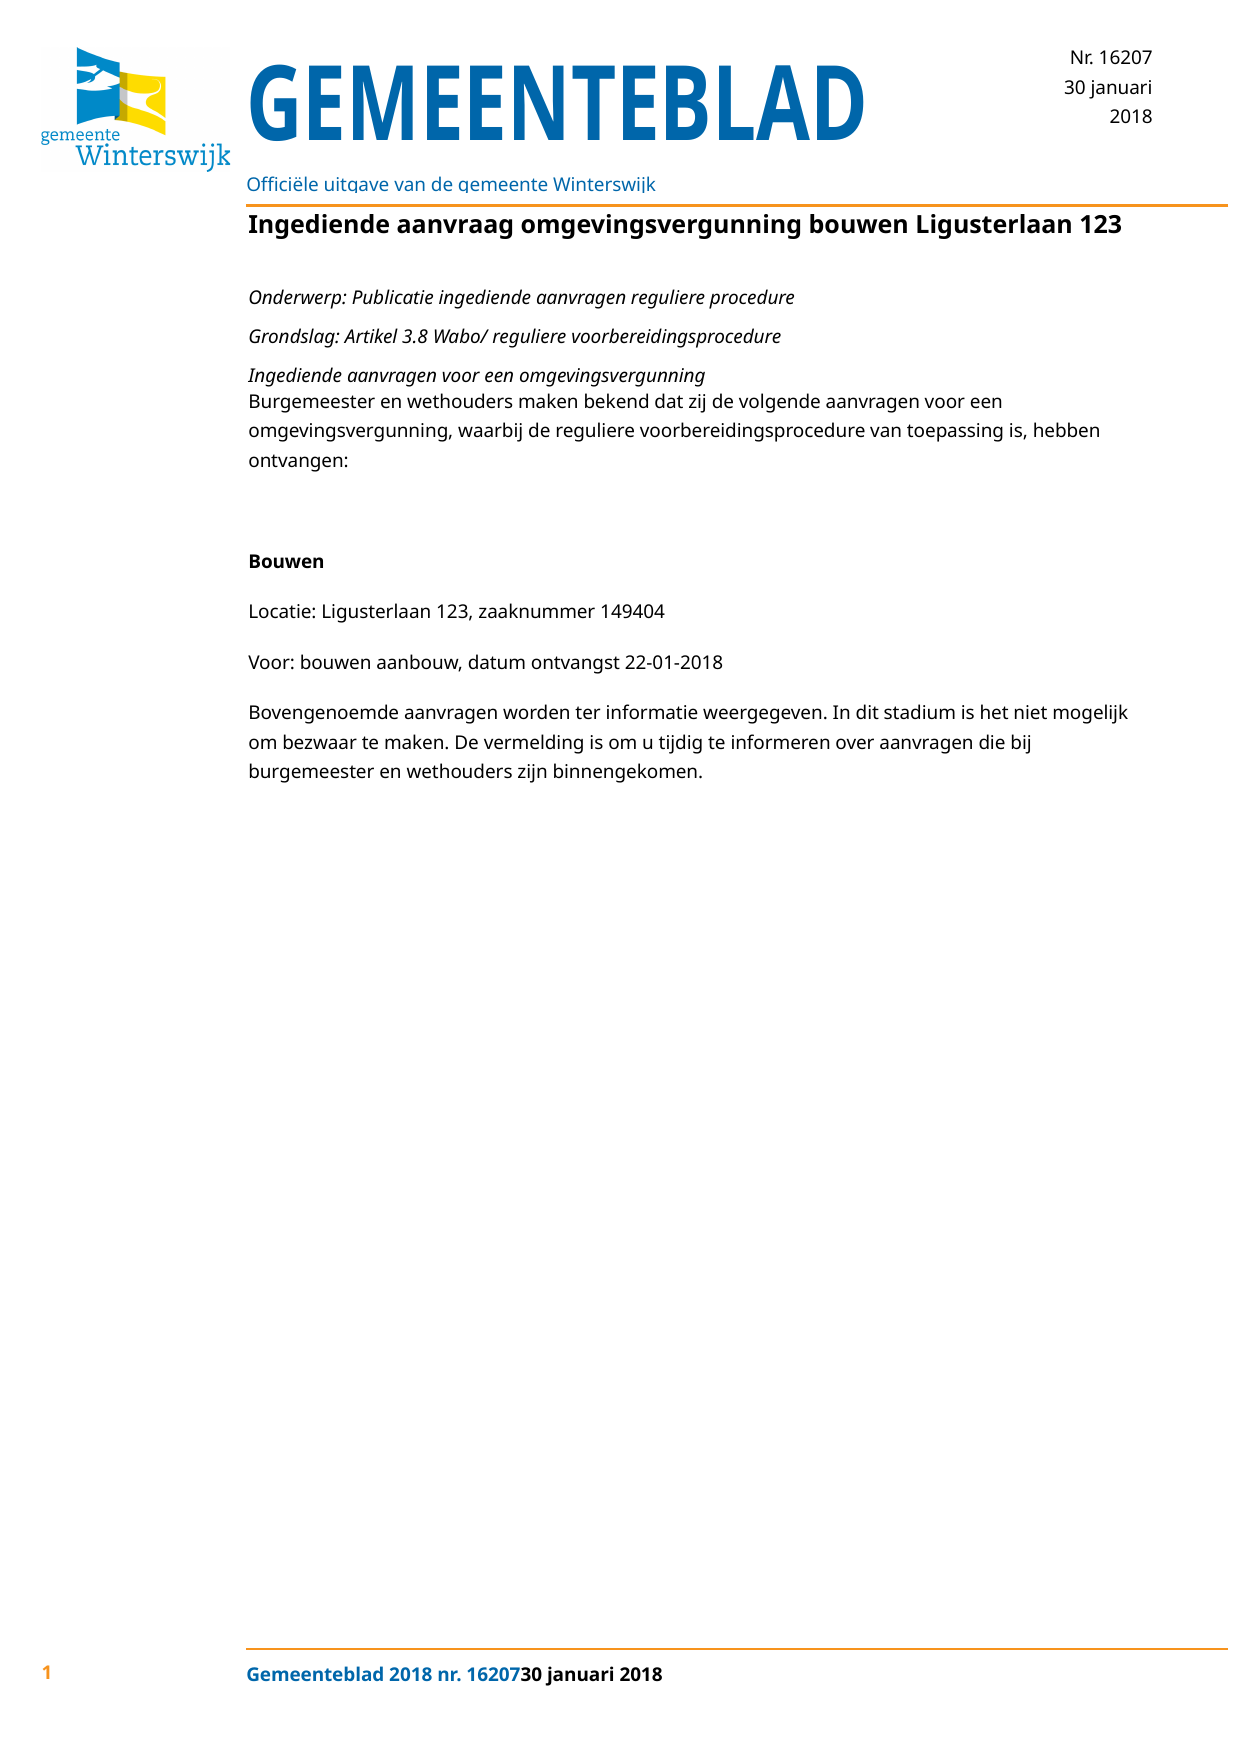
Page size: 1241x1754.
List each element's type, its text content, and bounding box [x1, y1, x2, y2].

text Bovengenoemde aanvragen worden ter informatie weergegeven. In dit stadium is het niet mogelijk om bezwaar te maken. De vermelding is om u tijdig te informeren over aanvragen die bij burgemeester en wethouders zijn binnengekomen. [248, 699, 1152, 784]
text Burgemeester en wethouders maken bekend dat zij de volgende aanvragen voor een omgevingsvergunning, waarbij de reguliere voorbereidingsprocedure van toepassing is, hebben ontvangen: [248, 388, 1152, 473]
text Ingediende aanvragen voor een omgevingsvergunning [248, 362, 1152, 388]
text Onderwerp: Publicatie ingediende aanvragen reguliere procedure [248, 284, 1152, 309]
text Grondslag: Artikel 3.8 Wabo/ reguliere voorbereidingsprocedure [248, 323, 1152, 349]
picture [41, 47, 231, 172]
text Bouwen [248, 548, 1152, 574]
text Voor: bouwen aanbouw, datum ontvangst 22-01-2018 [248, 649, 1152, 675]
text Locatie: Ligusterlaan 123, zaaknummer 149404 [248, 598, 1152, 624]
picture [225, 153, 231, 162]
text Ingediende aanvraag omgevingsvergunning bouwen Ligusterlaan 123 [248, 207, 1152, 241]
